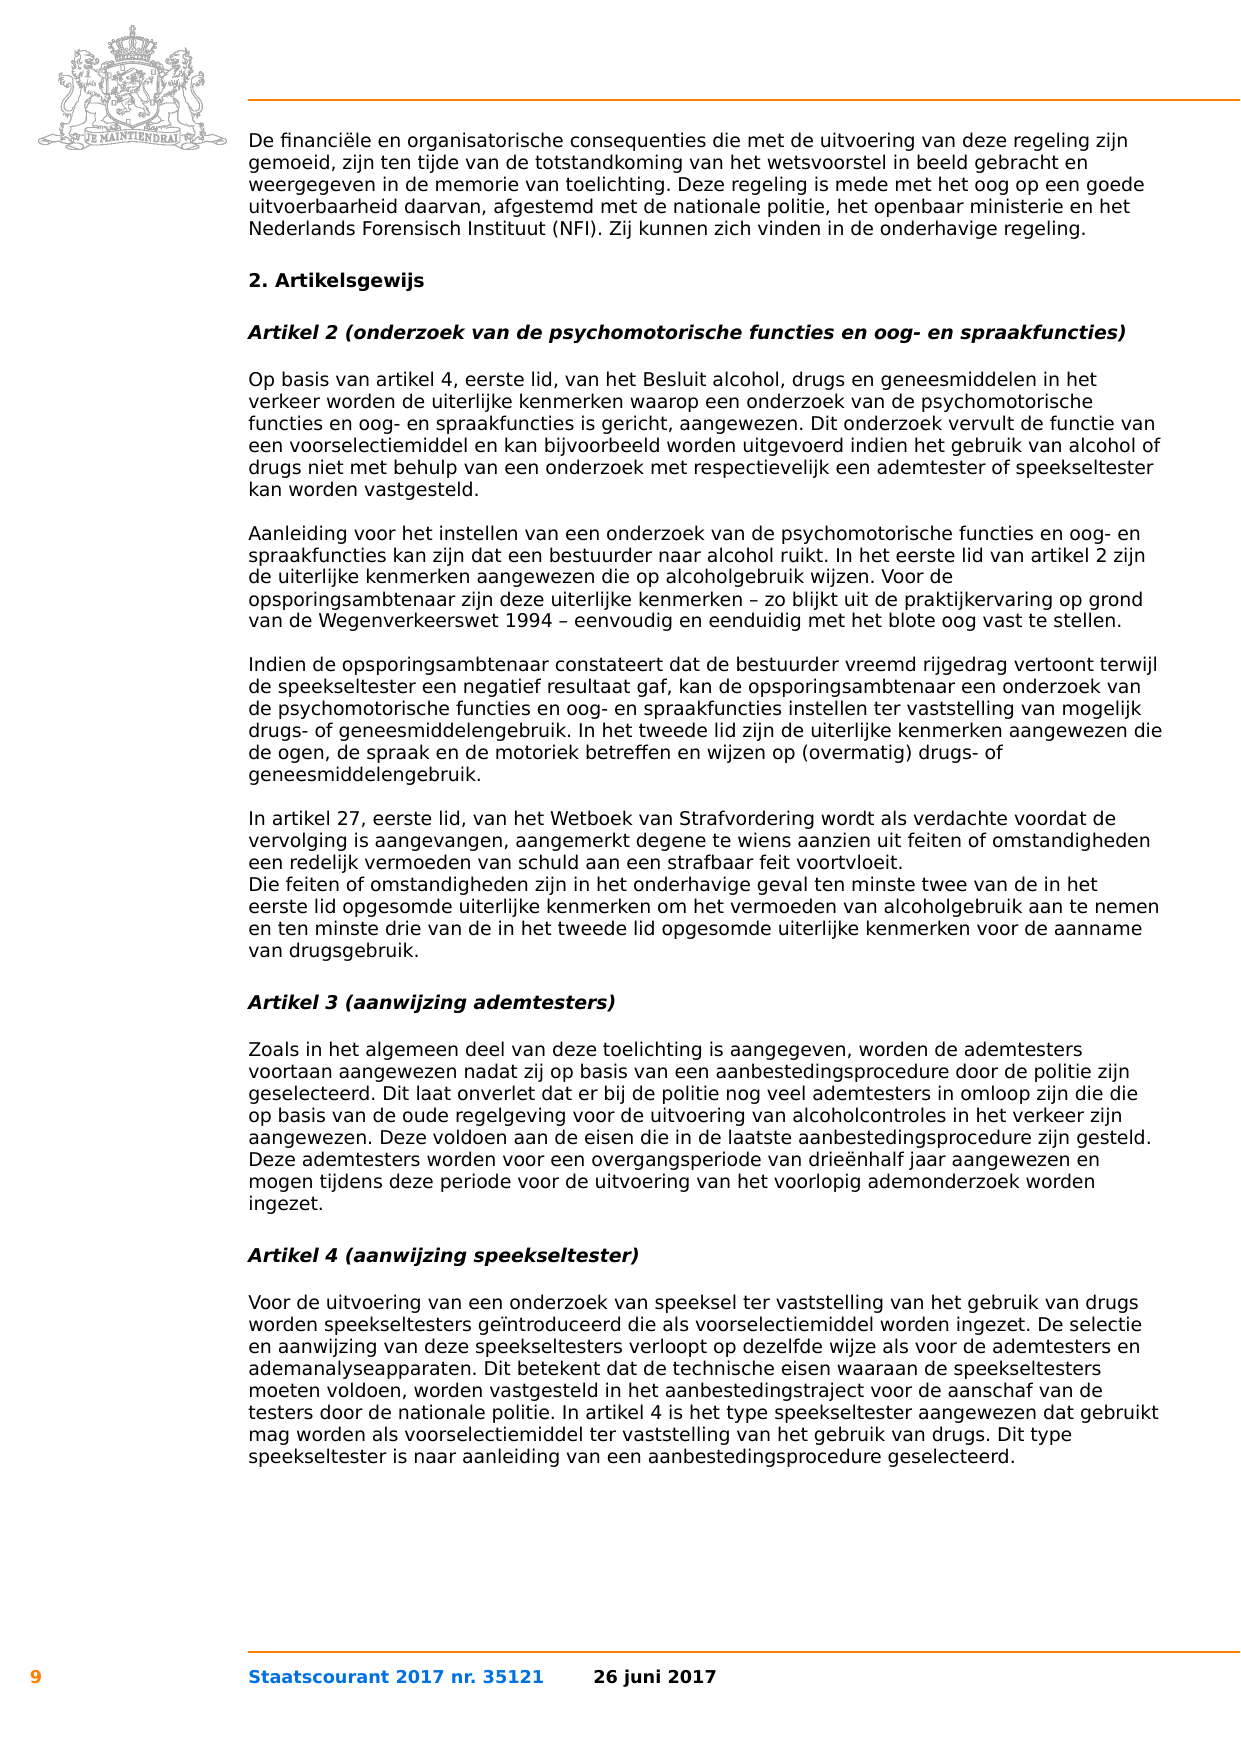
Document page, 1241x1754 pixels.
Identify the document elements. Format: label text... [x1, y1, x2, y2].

subtitle Artikel 3 (aanwijzing ademtesters) [248, 992, 1163, 1014]
text Op basis van artikel 4, eerste lid, van het Besluit alcohol, drugs en geneesmiddelen in het verkeer worden de uiterlijke kenmerken waarop een onderzoek van de psychomotorische functies en oog- en spraakfuncties is gericht, aangewezen. Dit onderzoek vervult de functie van een voorselectiemiddel en kan bijvoorbeeld worden uitgevoerd indien het gebruik van alcohol of drugs niet met behulp van een onderzoek met respectievelijk een ademtester of speekseltester kan worden vastgesteld. [248, 369, 1163, 501]
subtitle 2. Artikelsgewijs [248, 270, 1163, 292]
picture [38, 25, 227, 150]
text Voor de uitvoering van een onderzoek van speeksel ter vaststelling van het gebruik van drugs worden speekseltesters geïntroduceerd die als voorselectiemiddel worden ingezet. De selectie en aanwijzing van deze speekseltesters verloopt op dezelfde wijze als voor de ademtesters en ademanalyseapparaten. Dit betekent dat de technische eisen waaraan de speekseltesters moeten voldoen, worden vastgesteld in het aanbestedingstraject voor de aanschaf van de testers door de nationale politie. In artikel 4 is het type speekseltester aangewezen dat gebruikt mag worden als voorselectiemiddel ter vaststelling van het gebruik van drugs. Dit type speekseltester is naar aanleiding van een aanbestedingsprocedure geselecteerd. [248, 1292, 1163, 1467]
text In artikel 27, eerste lid, van het Wetboek van Strafvordering wordt als verdachte voordat de vervolging is aangevangen, aangemerkt degene te wiens aanzien uit feiten of omstandigheden een redelijk vermoeden van schuld aan een strafbaar feit voortvloeit. [248, 808, 1163, 874]
text Die feiten of omstandigheden zijn in het onderhavige geval ten minste twee van de in het eerste lid opgesomde uiterlijke kenmerken om het vermoeden van alcoholgebruik aan te nemen en ten minste drie van de in het tweede lid opgesomde uiterlijke kenmerken voor de aanname van drugsgebruik. [248, 874, 1163, 962]
subtitle Artikel 2 (onderzoek van de psychomotorische functies en oog- en spraakfuncties) [248, 322, 1163, 344]
text De financiële en organisatorische consequenties die met de uitvoering van deze regeling zijn gemoeid, zijn ten tijde van de totstandkoming van het wetsvoorstel in beeld gebracht en weergegeven in de memorie van toelichting. Deze regeling is mede met het oog op een goede uitvoerbaarheid daarvan, afgestemd met de nationale politie, het openbaar ministerie en het Nederlands Forensisch Instituut (NFI). Zij kunnen zich vinden in de onderhavige regeling. [248, 130, 1163, 240]
text Indien de opsporingsambtenaar constateert dat de bestuurder vreemd rijgedrag vertoont terwijl de speekseltester een negatief resultaat gaf, kan de opsporingsambtenaar een onderzoek van de psychomotorische functies en oog- en spraakfuncties instellen ter vaststelling van mogelijk drugs- of geneesmiddelengebruik. In het tweede lid zijn de uiterlijke kenmerken aangewezen die de ogen, de spraak en de motoriek betreffen en wijzen op (overmatig) drugs- of geneesmiddelengebruik. [248, 654, 1163, 786]
text Aanleiding voor het instellen van een onderzoek van de psychomotorische functies en oog- en spraakfuncties kan zijn dat een bestuurder naar alcohol ruikt. In het eerste lid van artikel 2 zijn de uiterlijke kenmerken aangewezen die op alcoholgebruik wijzen. Voor de opsporingsambtenaar zijn deze uiterlijke kenmerken – zo blijkt uit de praktijkervaring op grond van de Wegenverkeerswet 1994 – eenvoudig en eenduidig met het blote oog vast te stellen. [248, 522, 1163, 632]
text Zoals in het algemeen deel van deze toelichting is aangegeven, worden de ademtesters voortaan aangewezen nadat zij op basis van een aanbestedingsprocedure door de politie zijn geselecteerd. Dit laat onverlet dat er bij de politie nog veel ademtesters in omloop zijn die die op basis van de oude regelgeving voor de uitvoering van alcoholcontroles in het verkeer zijn aangewezen. Deze voldoen aan de eisen die in de laatste aanbestedingsprocedure zijn gesteld. Deze ademtesters worden voor een overgangsperiode van drieënhalf jaar aangewezen en mogen tijdens deze periode voor de uitvoering van het voorlopig ademonderzoek worden ingezet. [248, 1039, 1163, 1215]
subtitle Artikel 4 (aanwijzing speekseltester) [248, 1245, 1163, 1267]
